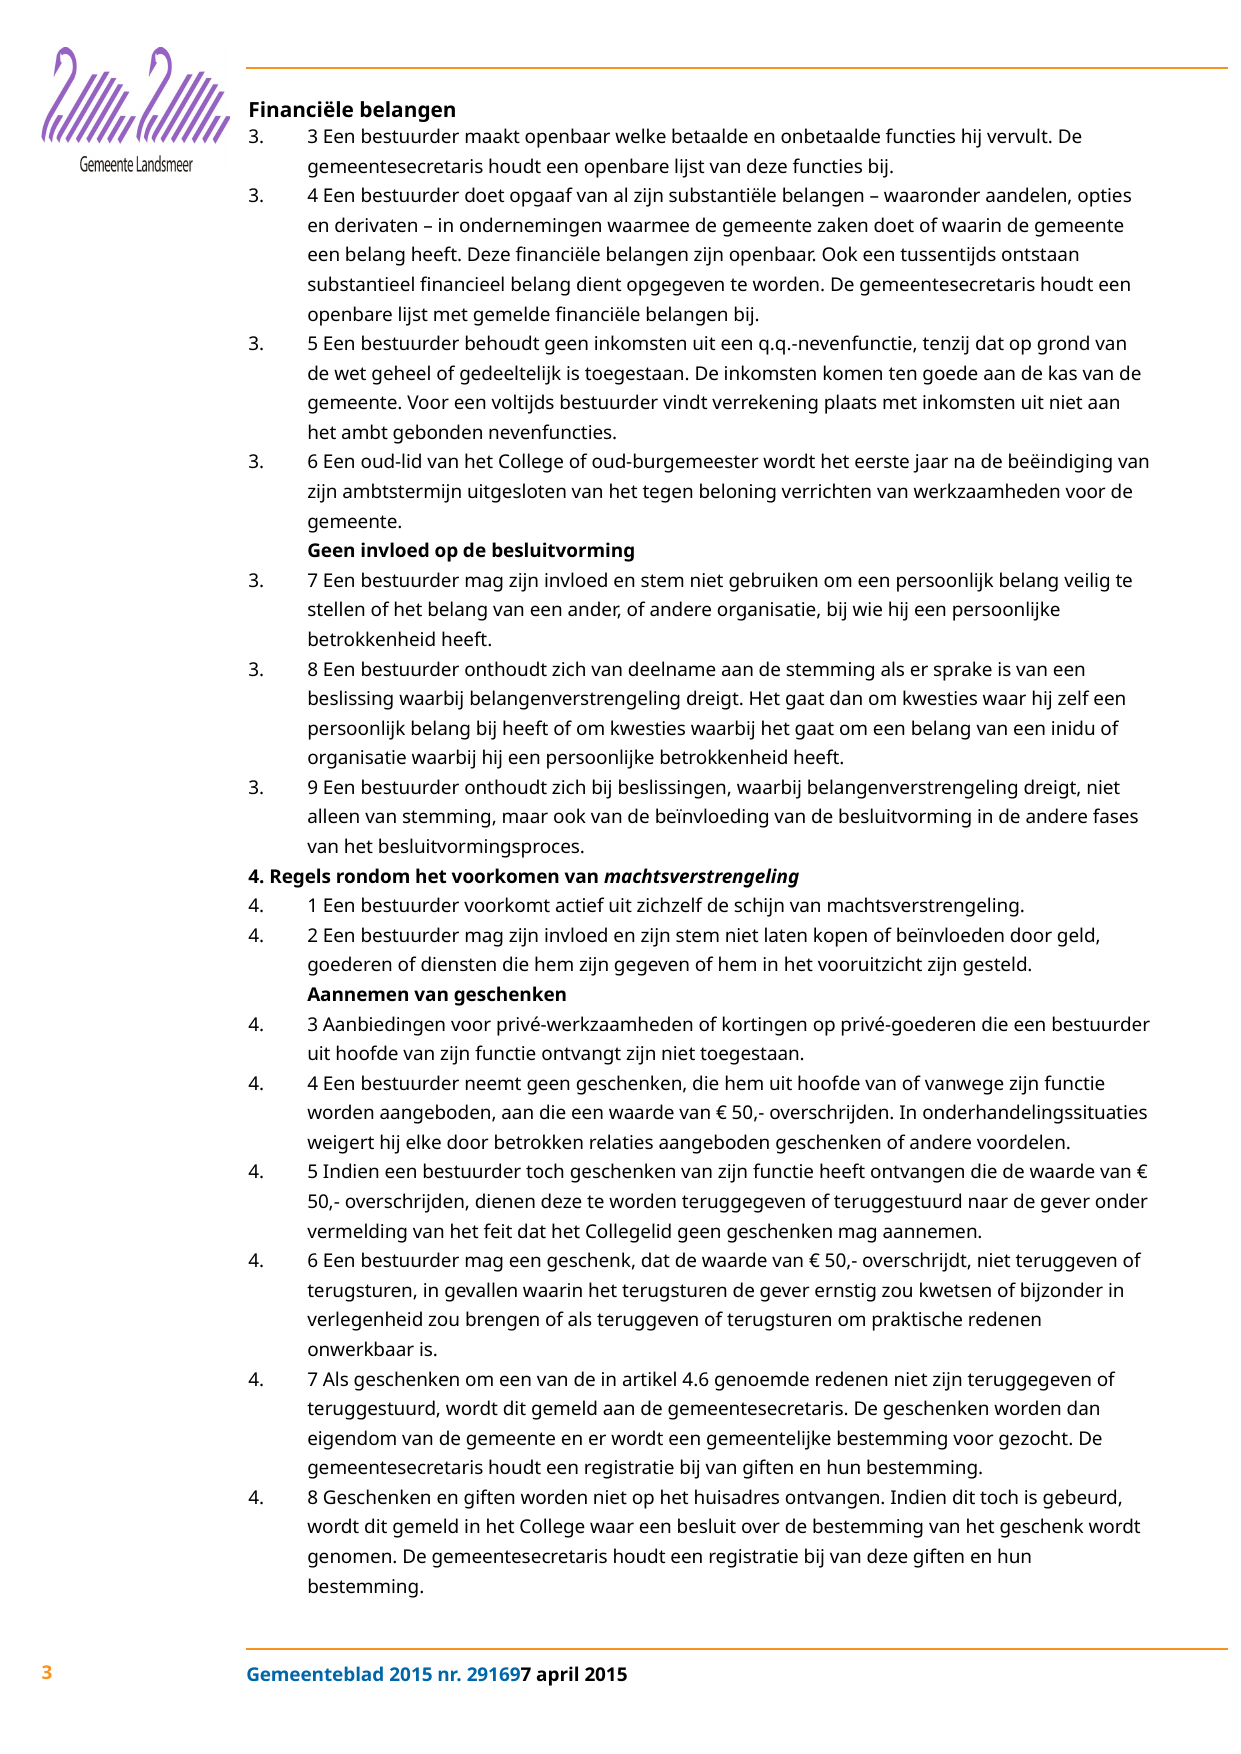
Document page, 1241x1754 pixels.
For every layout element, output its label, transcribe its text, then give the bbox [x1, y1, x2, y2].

list 6 Een bestuurder mag een geschenk, dat de waarde van € 50,- overschrijdt, niet teruggeven of terugsturen, in gevallen waarin het terugsturen de gever ernstig zou kwetsen of bijzonder in verlegenheid zou brengen of als teruggeven of terugsturen om praktische redenen onwerkbaar is. [248, 1247, 1152, 1362]
picture [41, 47, 231, 172]
list 5 Indien een bestuurder toch geschenken van zijn functie heeft ontvangen die de waarde van € 50,- overschrijden, dienen deze te worden teruggegeven of teruggestuurd naar de gever onder vermelding van het feit dat het Collegelid geen geschenken mag aannemen. [248, 1159, 1152, 1243]
list 8 Geschenken en giften worden niet op het huisadres ontvangen. Indien dit toch is gebeurd, wordt dit gemeld in het College waar een besluit over de bestemming van het geschenk wordt genomen. De gemeentesecretaris houdt een registratie bij van deze giften en hun bestemming. [248, 1484, 1152, 1598]
text Financiële belangen [248, 95, 1152, 123]
text 4. Regels rondom het voorkomen van machtsverstrengeling [248, 863, 1152, 888]
list 4 Een bestuurder doet opgaaf van al zijn substantiële belangen – waaronder aandelen, opties en derivaten – in ondernemingen waarmee de gemeente zaken doet of waarin de gemeente een belang heeft. Deze financiële belangen zijn openbaar. Ook een tussentijds ontstaan substantieel financieel belang dient opgegeven te worden. De gemeentesecretaris houdt een openbare lijst met gemelde financiële belangen bij. [248, 182, 1152, 326]
list 8 Een bestuurder onthoudt zich van deelname aan de stemming als er sprake is van een beslissing waarbij belangenverstrengeling dreigt. Het gaat dan om kwesties waar hij zelf een persoonlijk belang bij heeft of om kwesties waarbij het gaat om een belang van een inidu of organisatie waarbij hij een persoonlijke betrokkenheid heeft. [248, 656, 1152, 770]
list 9 Een bestuurder onthoudt zich bij beslissingen, waarbij belangenverstrengeling dreigt, niet alleen van stemming, maar ook van de beïnvloeding van de besluitvorming in de andere fases van het besluitvormingsproces. [248, 774, 1152, 859]
list 5 Een bestuurder behoudt geen inkomsten uit een q.q.-nevenfunctie, tenzij dat op grond van de wet geheel of gedeeltelijk is toegestaan. De inkomsten komen ten goede aan de kas van de gemeente. Voor een voltijds bestuurder vindt verrekening plaats met inkomsten uit niet aan het ambt gebonden nevenfuncties. [248, 330, 1152, 445]
list 4 Een bestuurder neemt geen geschenken, die hem uit hoofde van of vanwege zijn functie worden aangeboden, aan die een waarde van € 50,- overschrijden. In onderhandelingssituaties weigert hij elke door betrokken relaties aangeboden geschenken of andere voordelen. [248, 1070, 1152, 1155]
list 7 Als geschenken om een van de in artikel 4.6 genoemde redenen niet zijn teruggegeven of teruggestuurd, wordt dit gemeld aan de gemeentesecretaris. De geschenken worden dan eigendom van de gemeente en er wordt een gemeentelijke bestemming voor gezocht. De gemeentesecretaris houdt een registratie bij van giften en hun bestemming. [248, 1366, 1152, 1480]
list Aannemen van geschenken [248, 981, 1152, 1007]
list 7 Een bestuurder mag zijn invloed en stem niet gebruiken om een persoonlijk belang veilig te stellen of het belang van een ander, of andere organisatie, bij wie hij een persoonlijke betrokkenheid heeft. [248, 567, 1152, 652]
list 6 Een oud-lid van het College of oud-burgemeester wordt het eerste jaar na de beëindiging van zijn ambtstermijn uitgesloten van het tegen beloning verrichten van werkzaamheden voor de gemeente. [248, 449, 1152, 533]
list 1 Een bestuurder voorkomt actief uit zichzelf de schijn van machtsverstrengeling. [248, 892, 1152, 918]
list Geen invloed op de besluitvorming [248, 537, 1152, 563]
list 2 Een bestuurder mag zijn invloed en zijn stem niet laten kopen of beïnvloeden door geld, goederen of diensten die hem zijn gegeven of hem in het vooruitzicht zijn gesteld. [248, 922, 1152, 977]
list 3 Aanbiedingen voor privé-werkzaamheden of kortingen op privé-goederen die een bestuurder uit hoofde van zijn functie ontvangt zijn niet toegestaan. [248, 1011, 1152, 1066]
list 3 Een bestuurder maakt openbaar welke betaalde en onbetaalde functies hij vervult. De gemeentesecretaris houdt een openbare lijst van deze functies bij. [248, 123, 1152, 178]
